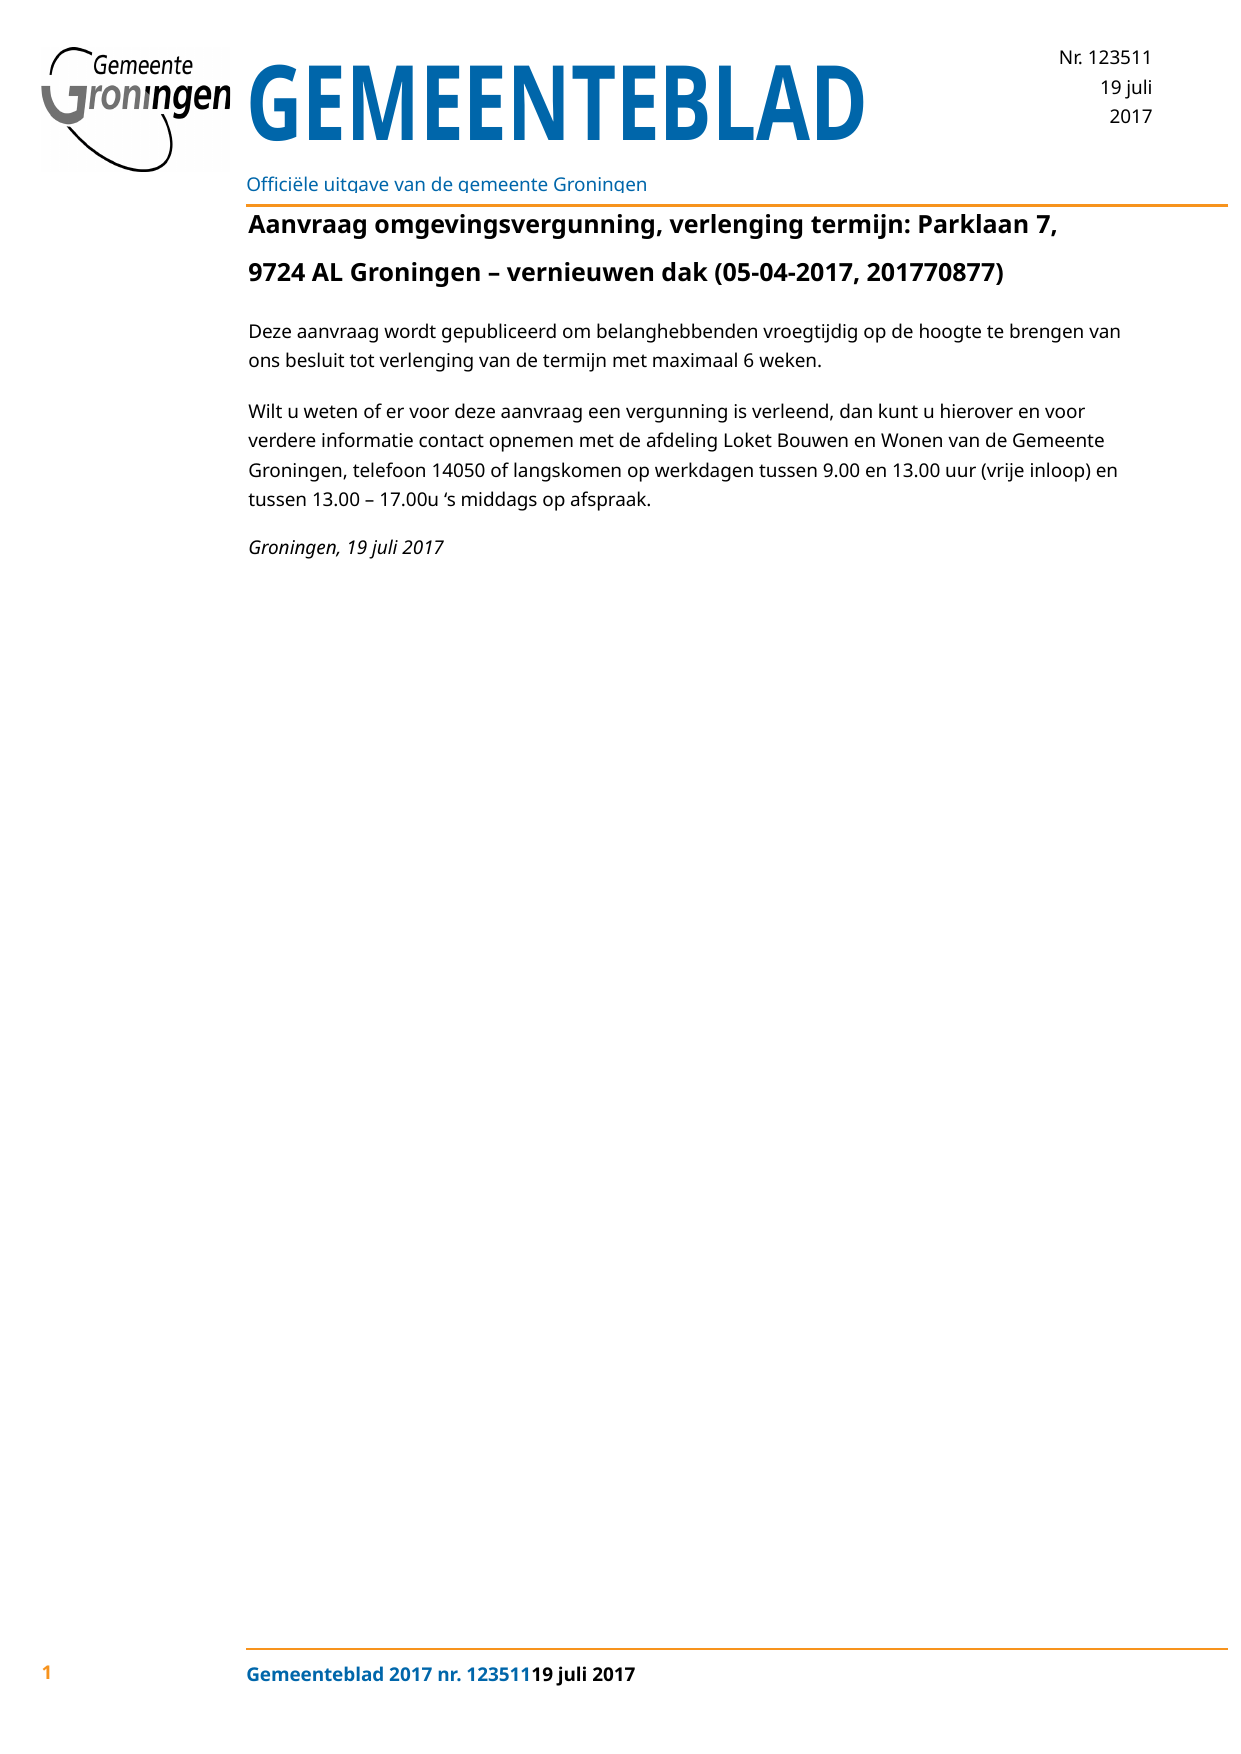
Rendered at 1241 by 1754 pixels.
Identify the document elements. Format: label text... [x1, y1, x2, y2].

picture [41, 47, 231, 172]
text Aanvraag omgevingsvergunning, verlenging termijn: Parklaan 7, 9724 AL Groningen – vernieuwen dak (05-04-2017, 201770877) [248, 207, 1152, 288]
text Deze aanvraag wordt gepubliceerd om belanghebbenden vroegtijdig op de hoogte te brengen van ons besluit tot verlenging van de termijn met maximaal 6 weken. [248, 318, 1152, 373]
text Groningen, 19 juli 2017 [248, 534, 1152, 560]
text Wilt u weten of er voor deze aanvraag een vergunning is verleend, dan kunt u hierover en voor verdere informatie contact opnemen met de afdeling Loket Bouwen en Wonen van de Gemeente Groningen, telefoon 14050 of langskomen op werkdagen tussen 9.00 en 13.00 uur (vrije inloop) en tussen 13.00 – 17.00u ‘s middags op afspraak. [248, 398, 1152, 512]
